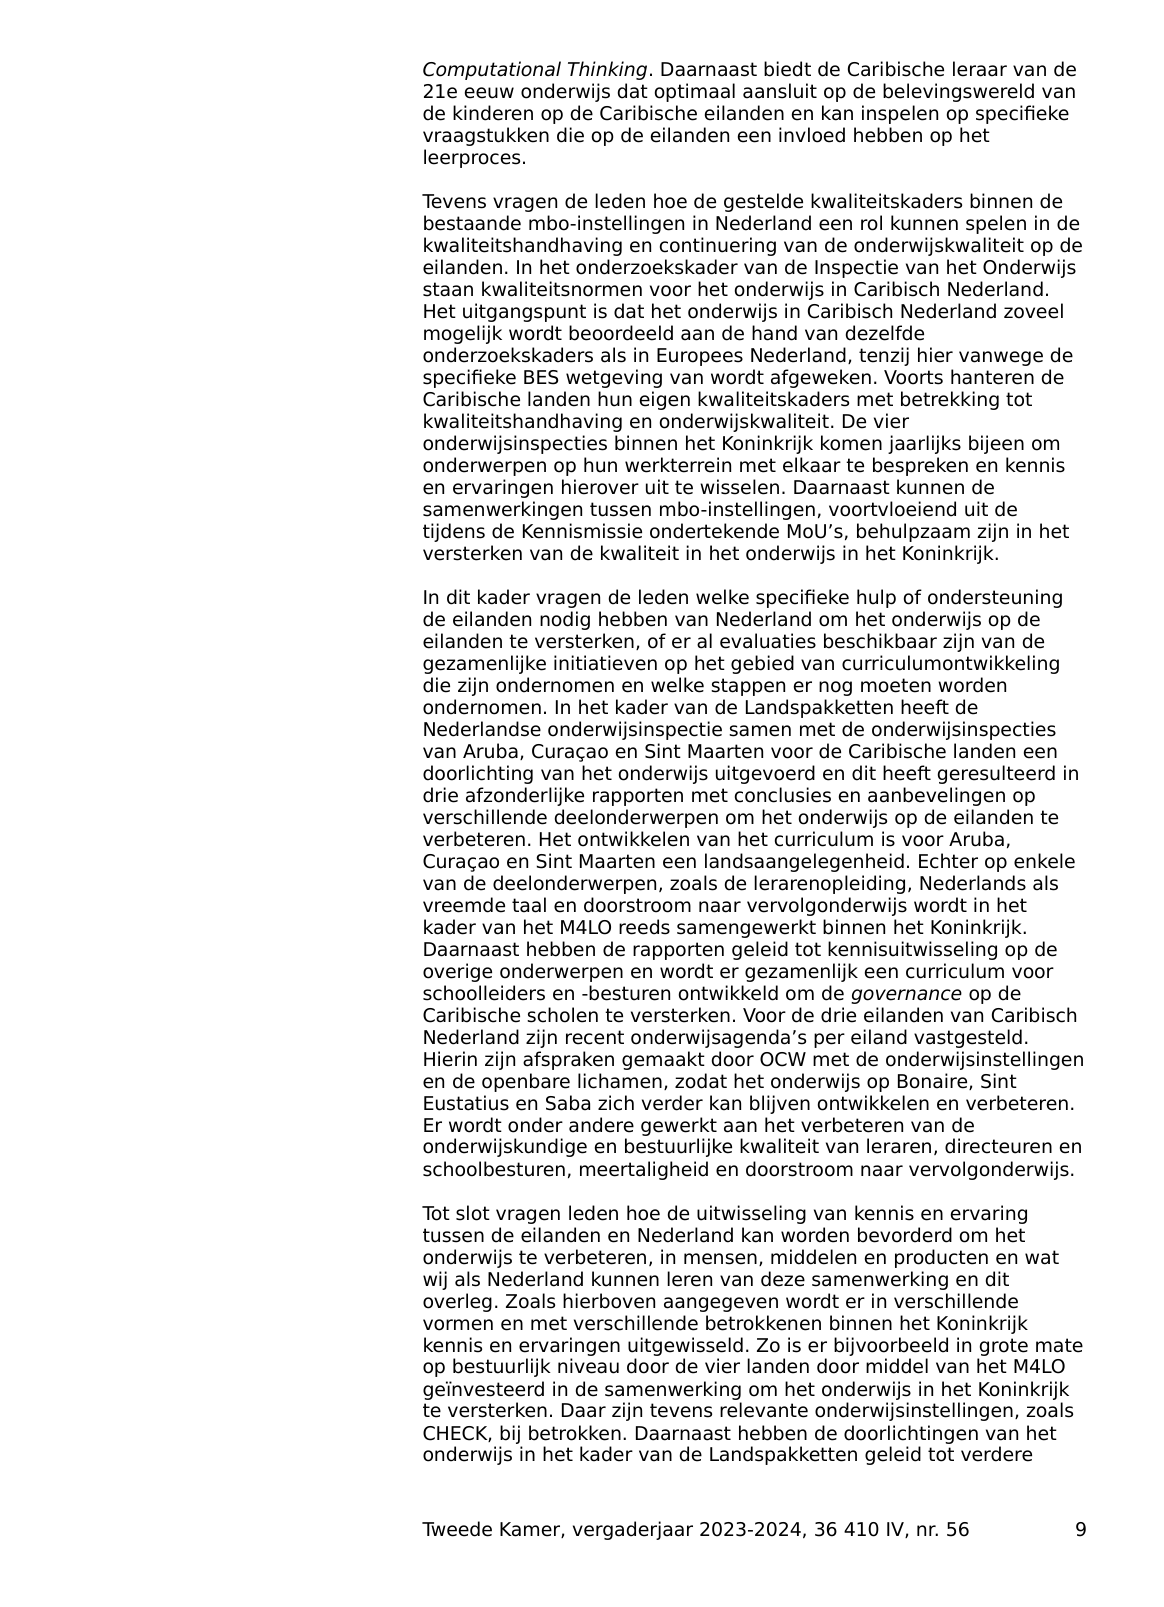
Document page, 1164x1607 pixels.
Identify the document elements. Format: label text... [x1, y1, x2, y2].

text Tevens vragen de leden hoe de gestelde kwaliteitskaders binnen de bestaande mbo-instellingen in Nederland een rol kunnen spelen in de kwaliteitshandhaving en continuering van de onderwijskwaliteit op de eilanden. In het onderzoekskader van de Inspectie van het Onderwijs staan kwaliteitsnormen voor het onderwijs in Caribisch Nederland. Het uitgangspunt is dat het onderwijs in Caribisch Nederland zoveel mogelijk wordt beoordeeld aan de hand van dezelfde onderzoekskaders als in Europees Nederland, tenzij hier vanwege de specifieke BES wetgeving van wordt afgeweken. Voorts hanteren de Caribische landen hun eigen kwaliteitskaders met betrekking tot kwaliteitshandhaving en onderwijskwaliteit. De vier onderwijsinspecties binnen het Koninkrijk komen jaarlijks bijeen om onderwerpen op hun werkterrein met elkaar te bespreken en kennis en ervaringen hierover uit te wisselen. Daarnaast kunnen de samenwerkingen tussen mbo-instellingen, voortvloeiend uit de tijdens de Kennismissie ondertekende MoU’s, behulpzaam zijn in het versterken van de kwaliteit in het onderwijs in het Koninkrijk. [422, 191, 1087, 565]
text Computational Thinking. Daarnaast biedt de Caribische leraar van de 21e eeuw onderwijs dat optimaal aansluit op de belevingswereld van de kinderen op de Caribische eilanden en kan inspelen op specifieke vraagstukken die op de eilanden een invloed hebben op het leerproces. [422, 59, 1087, 169]
text Tot slot vragen leden hoe de uitwisseling van kennis en ervaring tussen de eilanden en Nederland kan worden bevorderd om het onderwijs te verbeteren, in mensen, middelen en producten en wat wij als Nederland kunnen leren van deze samenwerking en dit overleg. Zoals hierboven aangegeven wordt er in verschillende vormen en met verschillende betrokkenen binnen het Koninkrijk kennis en ervaringen uitgewisseld. Zo is er bijvoorbeeld in grote mate op bestuurlijk niveau door de vier landen door middel van het M4LO geïnvesteerd in de samenwerking om het onderwijs in het Koninkrijk te versterken. Daar zijn tevens relevante onderwijsinstellingen, zoals CHECK, bij betrokken. Daarnaast hebben de doorlichtingen van het onderwijs in het kader van de Landspakketten geleid tot verdere [422, 1203, 1087, 1466]
text In dit kader vragen de leden welke specifieke hulp of ondersteuning de eilanden nodig hebben van Nederland om het onderwijs op de eilanden te versterken, of er al evaluaties beschikbaar zijn van de gezamenlijke initiatieven op het gebied van curriculumontwikkeling die zijn ondernomen en welke stappen er nog moeten worden ondernomen. In het kader van de Landspakketten heeft de Nederlandse onderwijsinspectie samen met de onderwijsinspecties van Aruba, Curaçao en Sint Maarten voor de Caribische landen een doorlichting van het onderwijs uitgevoerd en dit heeft geresulteerd in drie afzonderlijke rapporten met conclusies en aanbevelingen op verschillende deelonderwerpen om het onderwijs op de eilanden te verbeteren. Het ontwikkelen van het curriculum is voor Aruba, Curaçao en Sint Maarten een landsaangelegenheid. Echter op enkele van de deelonderwerpen, zoals de lerarenopleiding, Nederlands als vreemde taal en doorstroom naar vervolgonderwijs wordt in het kader van het M4LO reeds samengewerkt binnen het Koninkrijk. Daarnaast hebben de rapporten geleid tot kennisuitwisseling op de overige onderwerpen en wordt er gezamenlijk een curriculum voor schoolleiders en -besturen ontwikkeld om de governance op de Caribische scholen te versterken. Voor de drie eilanden van Caribisch Nederland zijn recent onderwijsagenda’s per eiland vastgesteld. Hierin zijn afspraken gemaakt door OCW met de onderwijsinstellingen en de openbare lichamen, zodat het onderwijs op Bonaire, Sint Eustatius en Saba zich verder kan blijven ontwikkelen en verbeteren. Er wordt onder andere gewerkt aan het verbeteren van de onderwijskundige en bestuurlijke kwaliteit van leraren, directeuren en schoolbesturen, meertaligheid en doorstroom naar vervolgonderwijs. [422, 587, 1087, 1180]
